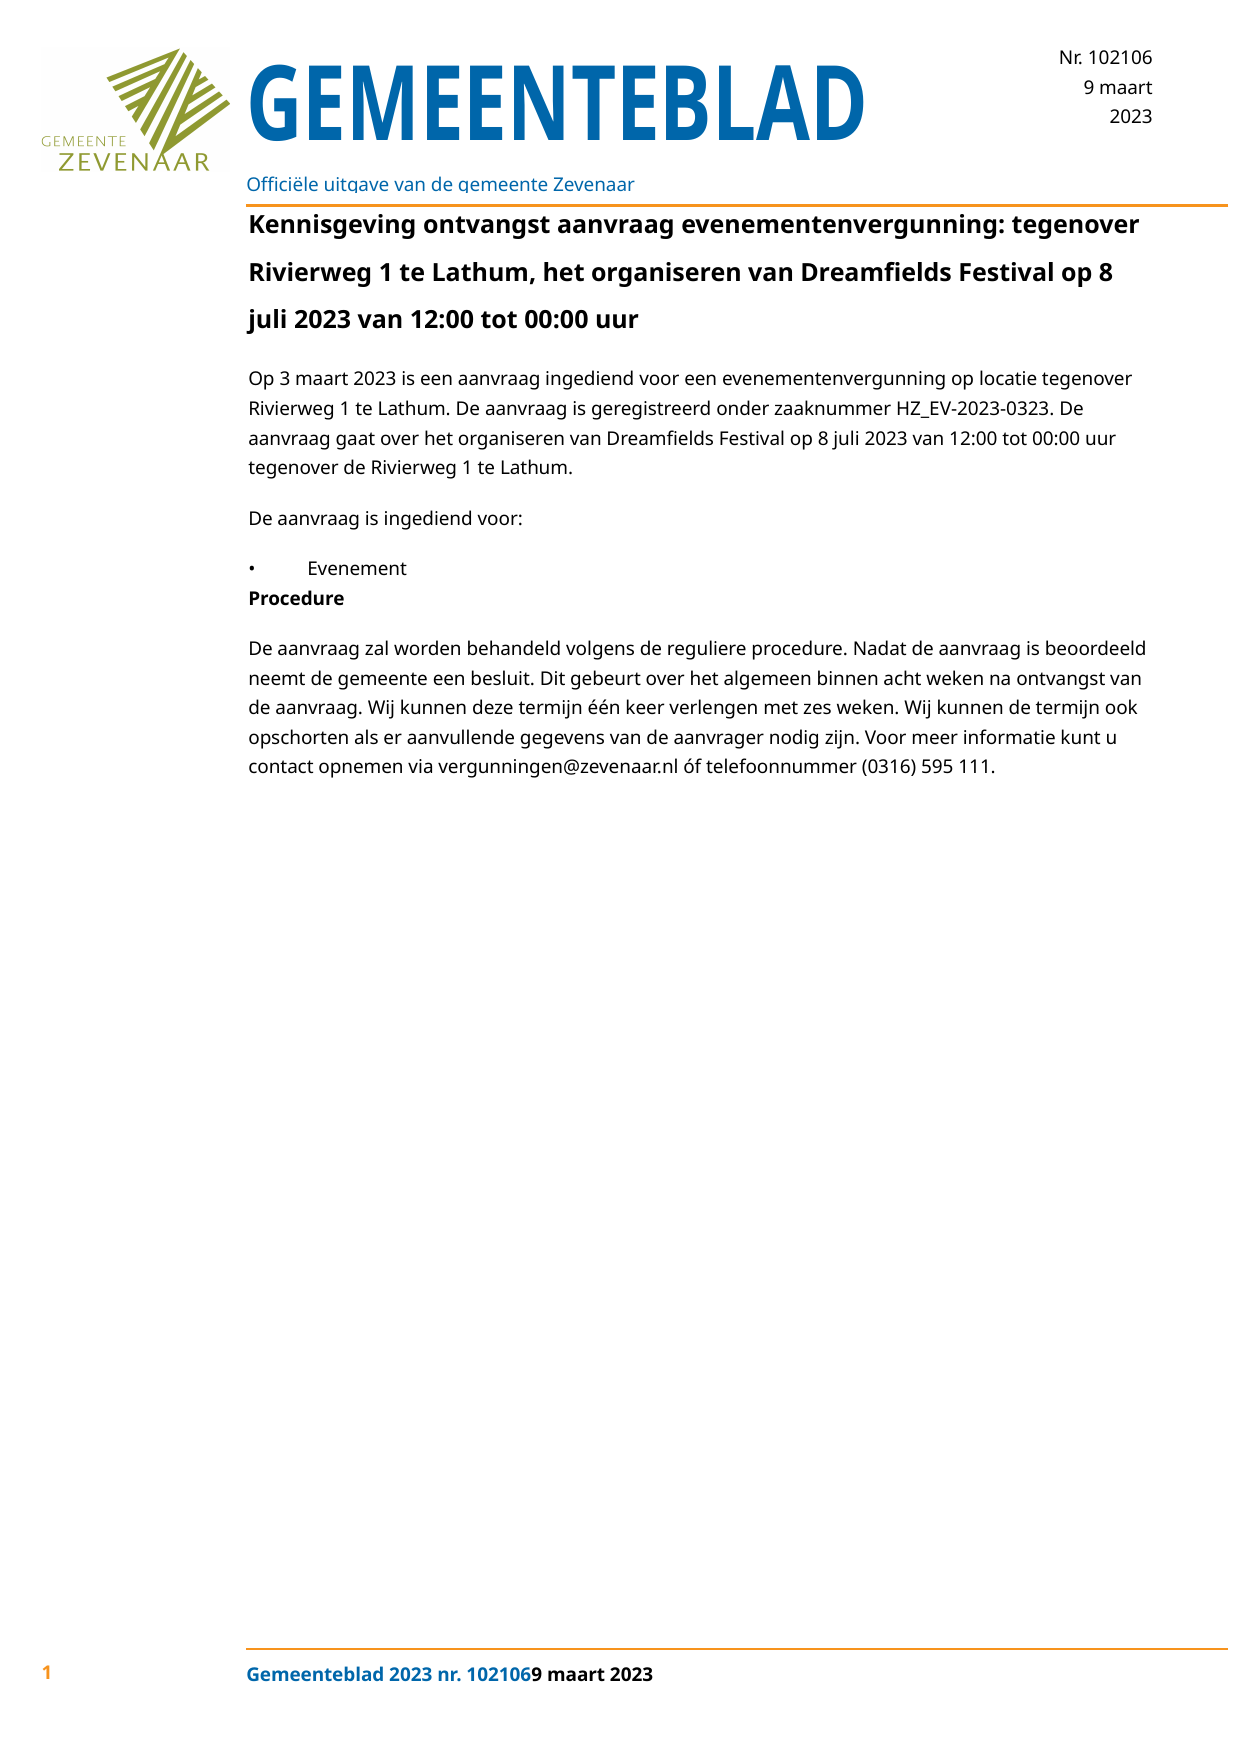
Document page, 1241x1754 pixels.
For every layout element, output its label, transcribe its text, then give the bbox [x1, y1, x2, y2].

text Procedure [248, 585, 1152, 610]
text De aanvraag is ingediend voor: [248, 505, 1152, 530]
text De aanvraag zal worden behandeld volgens de reguliere procedure. Nadat de aanvraag is beoordeeld neemt de gemeente een besluit. Dit gebeurt over het algemeen binnen acht weken na ontvangst van de aanvraag. Wij kunnen deze termijn één keer verlengen met zes weken. Wij kunnen de termijn ook opschorten als er aanvullende gegevens van de aanvrager nodig zijn. Voor meer informatie kunt u contact opnemen via vergunningen@zevenaar.nl óf telefoonnummer (0316) 595 111. [248, 635, 1152, 779]
text Kennisgeving ontvangst aanvraag evenementenvergunning: tegenover Rivierweg 1 te Lathum, het organiseren van Dreamfields Festival op 8 juli 2023 van 12:00 tot 00:00 uur [248, 207, 1152, 336]
picture [41, 47, 231, 172]
text Op 3 maart 2023 is een aanvraag ingediend voor een evenementenvergunning op locatie tegenover Rivierweg 1 te Lathum. De aanvraag is geregistreerd onder zaaknummer HZ_EV-2023-0323. De aanvraag gaat over het organiseren van Dreamfields Festival op 8 juli 2023 van 12:00 tot 00:00 uur tegenover de Rivierweg 1 te Lathum. [248, 366, 1152, 480]
list Evenement [248, 555, 1152, 581]
